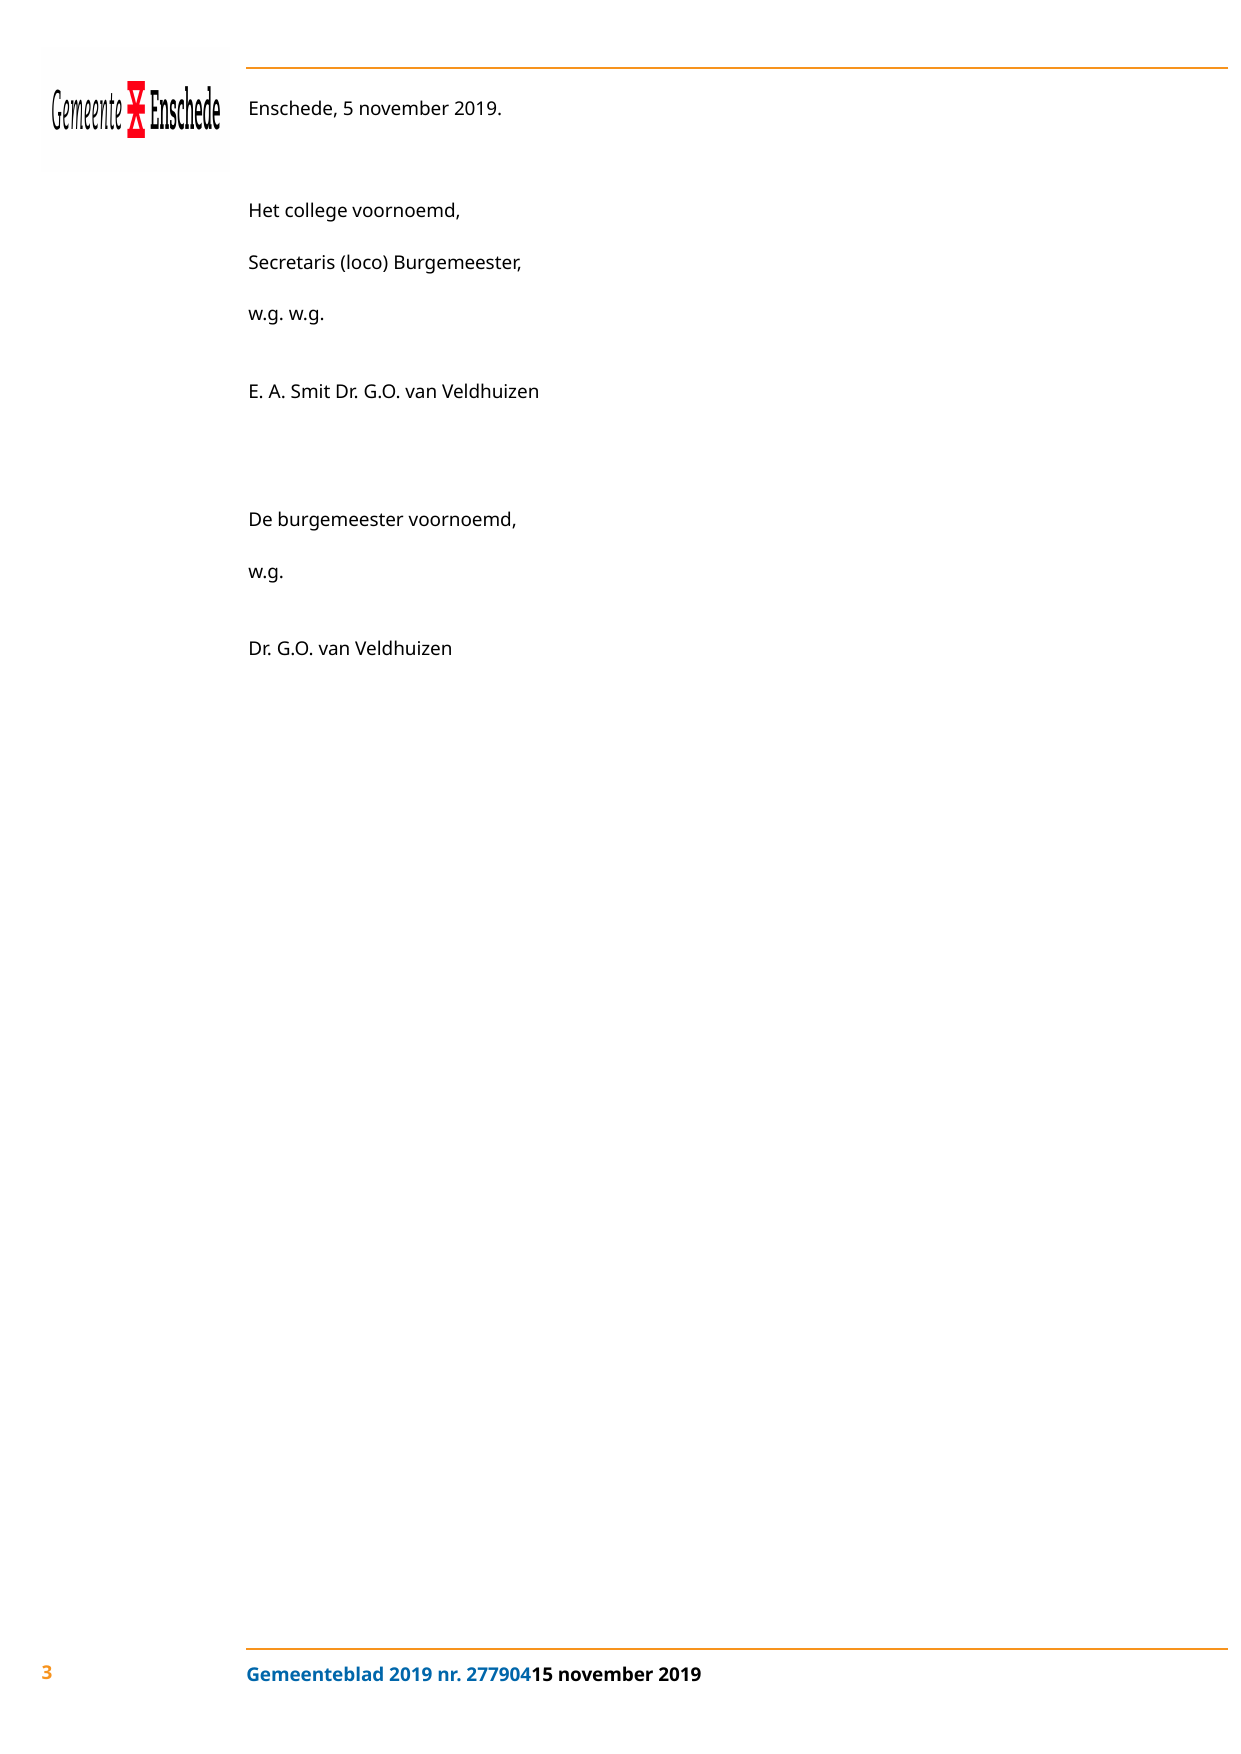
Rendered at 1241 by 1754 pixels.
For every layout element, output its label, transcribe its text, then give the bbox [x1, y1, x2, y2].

text E. A. Smit Dr. G.O. van Veldhuizen [248, 378, 1152, 403]
text w.g. w.g. [248, 301, 1152, 326]
text De burgemeester voornoemd, [248, 506, 1152, 532]
text Secretaris (loco) Burgemeester, [248, 249, 1152, 275]
text w.g. [248, 558, 1152, 584]
text Het college voornoemd, [248, 198, 1152, 223]
text Enschede, 5 november 2019. [248, 95, 1152, 121]
picture [41, 47, 231, 172]
text Dr. G.O. van Veldhuizen [248, 635, 1152, 661]
